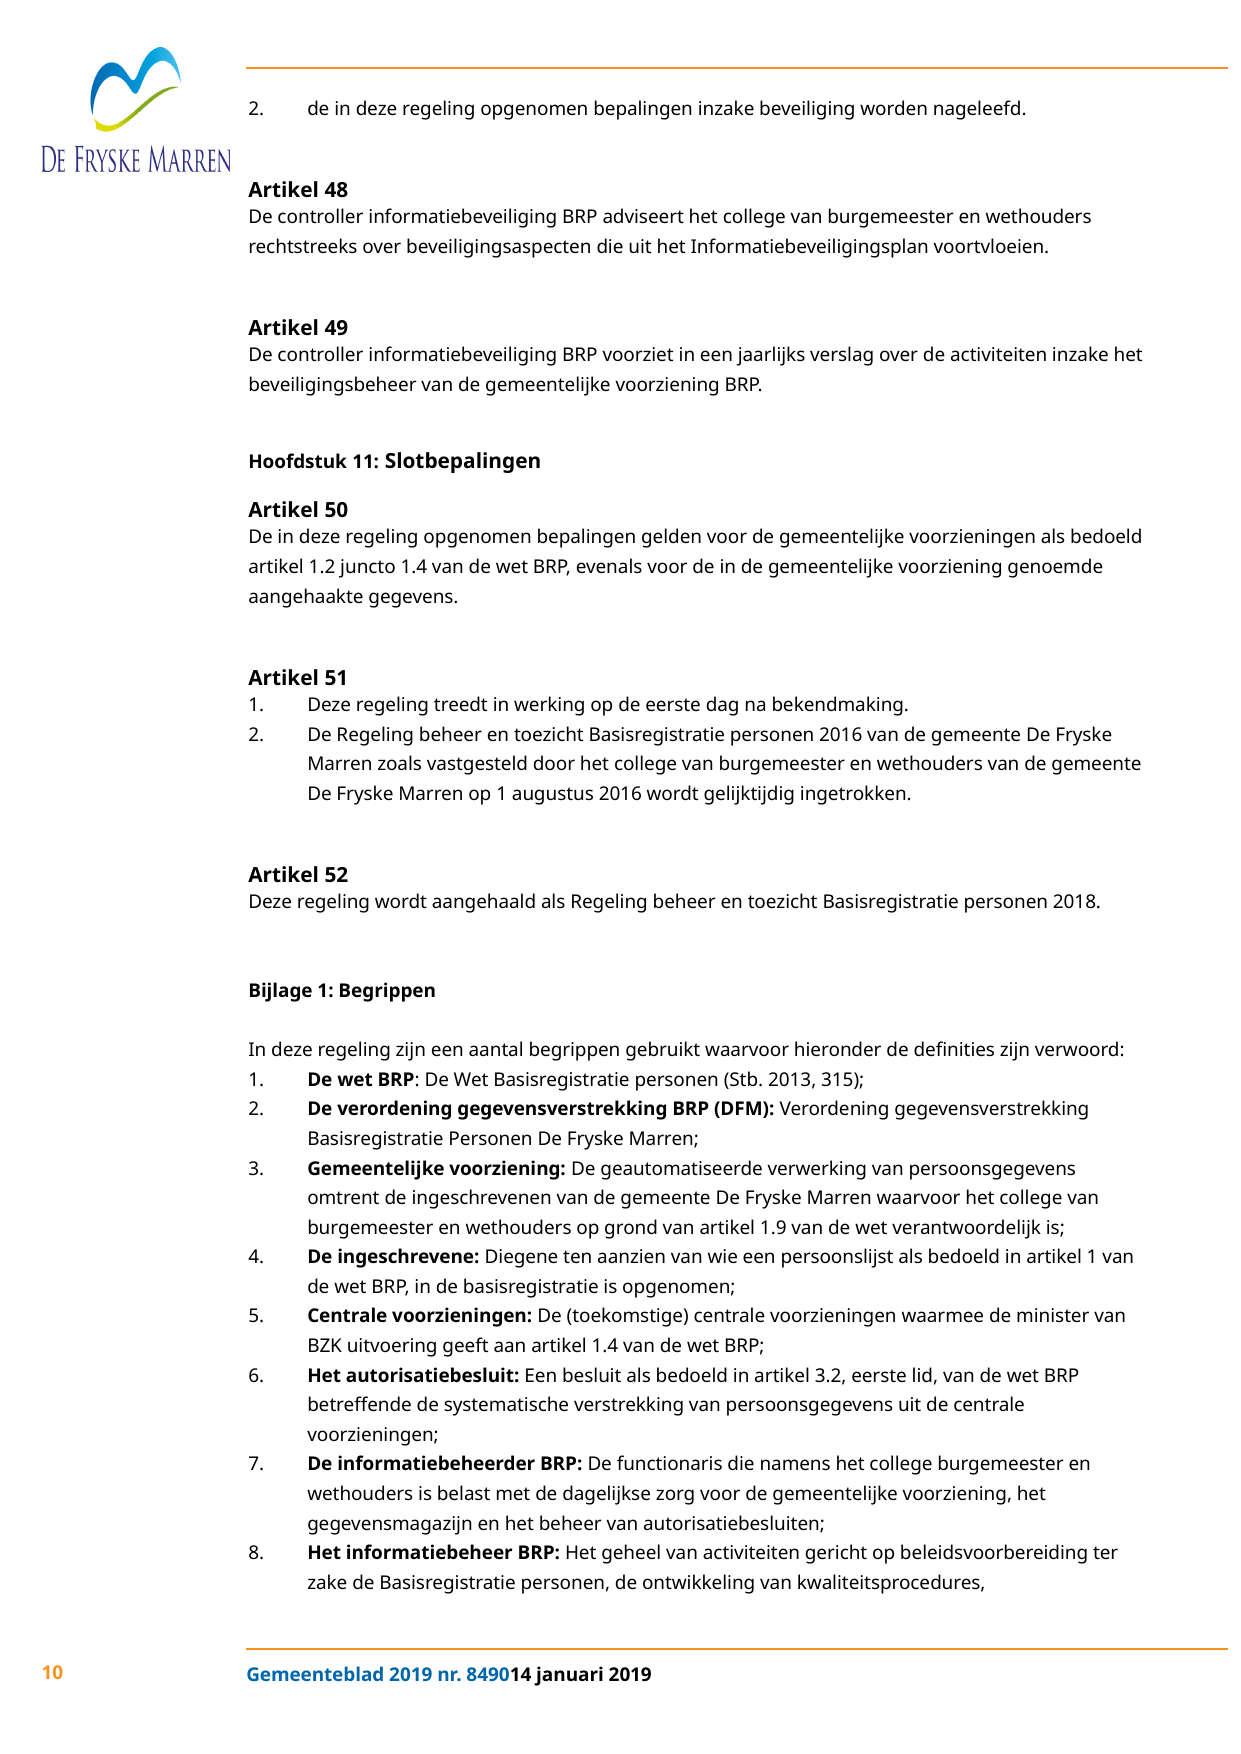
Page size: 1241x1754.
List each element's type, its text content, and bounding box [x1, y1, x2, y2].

list Centrale voorzieningen: De (toekomstige) centrale voorzieningen waarmee de minister van BZK uitvoering geeft aan artikel 1.4 van de wet BRP; [248, 1303, 1152, 1358]
text Artikel 50 [248, 495, 1152, 524]
list Het autorisatiebesluit: Een besluit als bedoeld in artikel 3.2, eerste lid, van de wet BRP betreffende de systematische verstrekking van persoonsgegevens uit de centrale voorzieningen; [248, 1362, 1152, 1447]
list De ingeschrevene: Diegene ten aanzien van wie een persoonslijst als bedoeld in artikel 1 van de wet BRP, in de basisregistratie is opgenomen; [248, 1243, 1152, 1299]
list de in deze regeling opgenomen bepalingen inzake beveiliging worden nageleefd. [248, 95, 1152, 121]
text Deze regeling wordt aangehaald als Regeling beheer en toezicht Basisregistratie personen 2018. [248, 888, 1152, 914]
list De Regeling beheer en toezicht Basisregistratie personen 2016 van de gemeente De Fryske Marren zoals vastgesteld door het college van burgemeester en wethouders van de gemeente De Fryske Marren op 1 augustus 2016 wordt gelijktijdig ingetrokken. [248, 721, 1152, 806]
text De controller informatiebeveiliging BRP adviseert het college van burgemeester en wethouders rechtstreeks over beveiligingsaspecten die uit het Informatiebeveiligingsplan voortvloeien. [248, 203, 1152, 258]
text Artikel 49 [248, 313, 1152, 341]
text De controller informatiebeveiliging BRP voorziet in een jaarlijks verslag over de activiteiten inzake het beveiligingsbeheer van de gemeentelijke voorziening BRP. [248, 341, 1152, 397]
list De informatiebeheerder BRP: De functionaris die namens het college burgemeester en wethouders is belast met de dagelijkse zorg voor de gemeentelijke voorziening, het gegevensmagazijn en het beheer van autorisatiebesluiten; [248, 1451, 1152, 1536]
list Gemeentelijke voorziening: De geautomatiseerde verwerking van persoonsgegevens omtrent de ingeschrevenen van de gemeente De Fryske Marren waarvoor het college van burgemeester en wethouders op grond van artikel 1.9 van de wet verantwoordelijk is; [248, 1155, 1152, 1240]
text In deze regeling zijn een aantal begrippen gebruikt waarvoor hieronder de definities zijn verwoord: [248, 1036, 1152, 1062]
list Deze regeling treedt in werking op de eerste dag na bekendmaking. [248, 691, 1152, 717]
text Artikel 52 [248, 860, 1152, 888]
list De wet BRP: De Wet Basisregistratie personen (Stb. 2013, 315); [248, 1066, 1152, 1092]
list De verordening gegevensverstrekking BRP (DFM): Verordening gegevensverstrekking Basisregistratie Personen De Fryske Marren; [248, 1096, 1152, 1151]
list Het informatiebeheer BRP: Het geheel van activiteiten gericht op beleidsvoorbereiding ter zake de Basisregistratie personen, de ontwikkeling van kwaliteitsprocedures, [248, 1539, 1152, 1595]
text Bijlage 1: Begrippen [248, 977, 1152, 1003]
text Artikel 48 [248, 175, 1152, 203]
text Hoofdstuk 11: Slotbepalingen [248, 446, 1152, 474]
text De in deze regeling opgenomen bepalingen gelden voor de gemeentelijke voorzieningen als bedoeld artikel 1.2 juncto 1.4 van de wet BRP, evenals voor de in de gemeentelijke voorziening genoemde aangehaakte gegevens. [248, 524, 1152, 609]
text Artikel 51 [248, 663, 1152, 691]
picture [41, 47, 231, 172]
